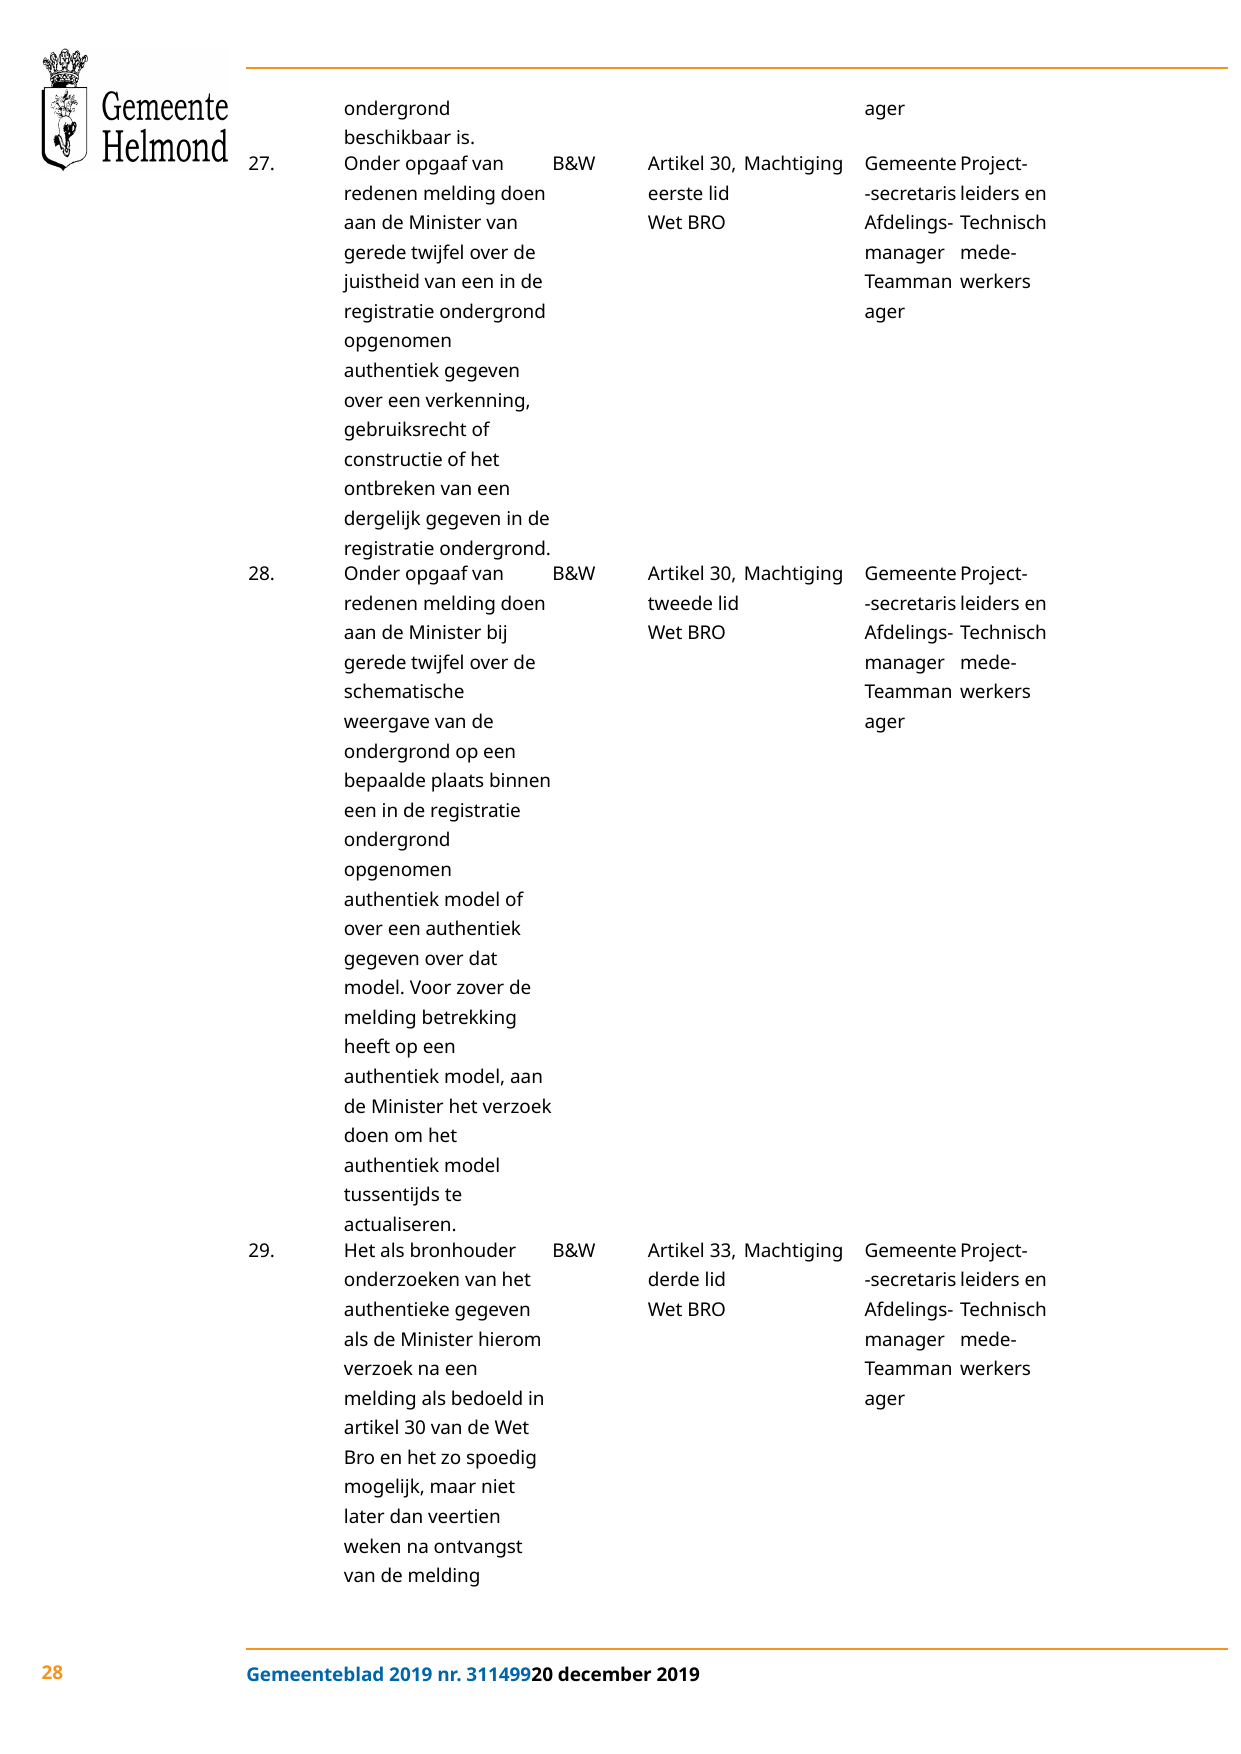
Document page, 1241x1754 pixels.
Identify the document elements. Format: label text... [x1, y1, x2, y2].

table_cell Machtiging [744, 1237, 864, 1588]
table_cell B&W [552, 560, 648, 1237]
table_cell Gemeente-secretaris Afdelings- manager Teammanager [864, 150, 960, 560]
table_cell [552, 95, 648, 150]
table_cell Artikel 30, tweede lid Wet BRO [648, 560, 743, 1237]
table_cell [248, 95, 344, 150]
picture [41, 47, 231, 172]
table_cell [1056, 95, 1152, 150]
table_cell [744, 95, 864, 150]
table_cell Project- leiders en Technisch mede-werkers [960, 150, 1056, 560]
table_cell Het als bronhouder onderzoeken van het authentieke gegeven als de Minister hierom verzoek na een melding als bedoeld in artikel 30 van de Wet Bro en het zo spoedig mogelijk, maar niet later dan veertien weken na ontvangst van de melding [344, 1237, 552, 1588]
table_cell ondergrond beschikbaar is. [344, 95, 552, 150]
table_cell Project- leiders en Technisch mede-werkers [960, 560, 1056, 1237]
table_cell [960, 95, 1056, 150]
table_cell 27. [248, 150, 344, 560]
table_cell 29. [248, 1237, 344, 1588]
table_cell ager [864, 95, 960, 150]
table_cell [648, 95, 743, 150]
table_cell Project- leiders en Technisch mede-werkers [960, 1237, 1056, 1588]
table_cell B&W [552, 1237, 648, 1588]
table_cell Gemeente-secretaris Afdelings- manager Teammanager [864, 560, 960, 1237]
table_cell [1056, 1237, 1152, 1588]
table_cell Gemeente-secretaris Afdelings- manager Teammanager [864, 1237, 960, 1588]
table_cell Onder opgaaf van redenen melding doen aan de Minister bij gerede twijfel over de schematische weergave van de ondergrond op een bepaalde plaats binnen een in de registratie ondergrond opgenomen authentiek model of over een authentiek gegeven over dat model. Voor zover de melding betrekking heeft op een authentiek model, aan de Minister het verzoek doen om het authentiek model tussentijds te actualiseren. [344, 560, 552, 1237]
table_cell 28. [248, 560, 344, 1237]
table_cell [1056, 150, 1152, 560]
table_cell Machtiging [744, 150, 864, 560]
table_cell Artikel 33, derde lid Wet BRO [648, 1237, 743, 1588]
table_cell Onder opgaaf van redenen melding doen aan de Minister van gerede twijfel over de juistheid van een in de registratie ondergrond opgenomen authentiek gegeven over een verkenning, gebruiksrecht of constructie of het ontbreken van een dergelijk gegeven in de registratie ondergrond. [344, 150, 552, 560]
table_cell [1056, 560, 1152, 1237]
table_cell Artikel 30, eerste lid Wet BRO [648, 150, 743, 560]
table_cell Machtiging [744, 560, 864, 1237]
table_cell B&W [552, 150, 648, 560]
